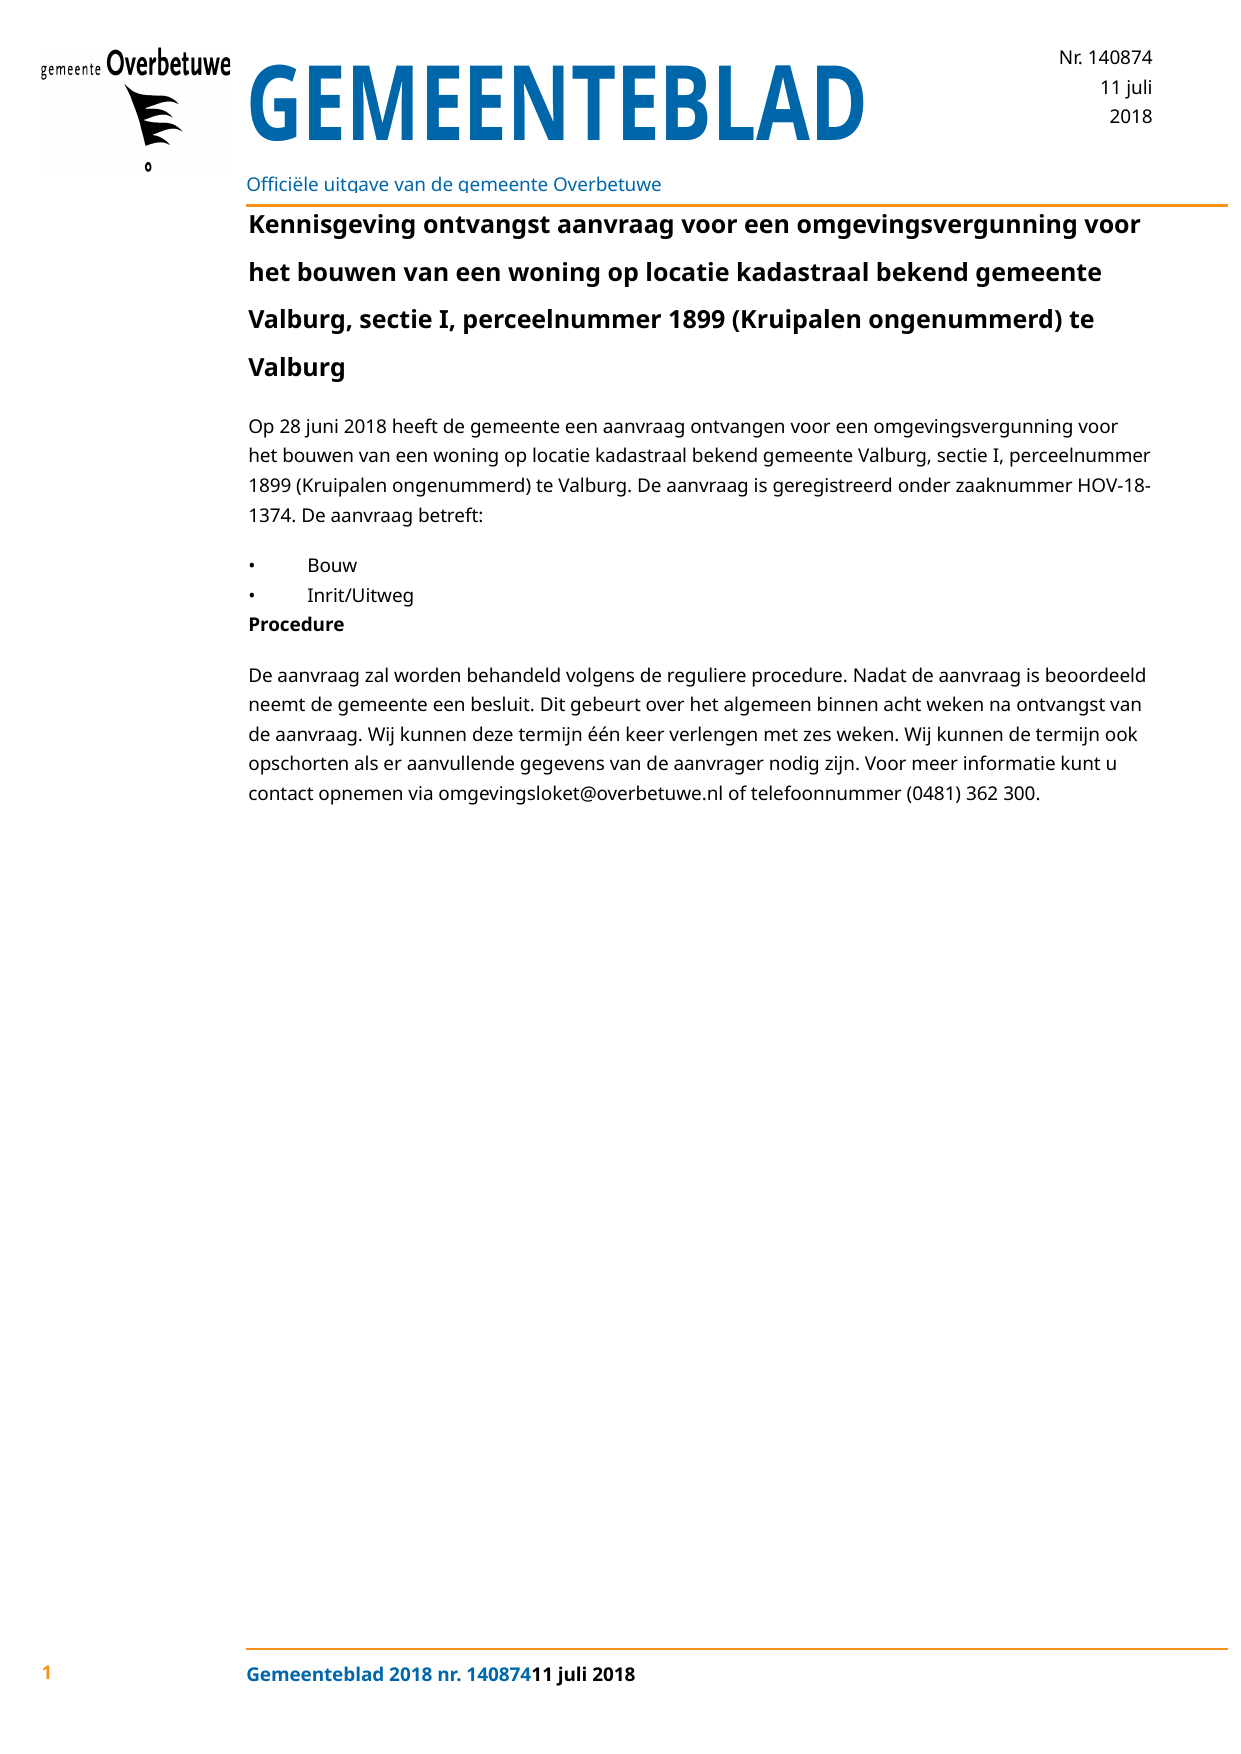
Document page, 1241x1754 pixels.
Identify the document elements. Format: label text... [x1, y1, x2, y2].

text Op 28 juni 2018 heeft de gemeente een aanvraag ontvangen voor een omgevingsvergunning voor het bouwen van een woning op locatie kadastraal bekend gemeente Valburg, sectie I, perceelnummer 1899 (Kruipalen ongenummerd) te Valburg. De aanvraag is geregistreerd onder zaaknummer HOV-18-1374. De aanvraag betreft: [248, 413, 1152, 528]
text De aanvraag zal worden behandeld volgens de reguliere procedure. Nadat de aanvraag is beoordeeld neemt de gemeente een besluit. Dit gebeurt over het algemeen binnen acht weken na ontvangst van de aanvraag. Wij kunnen deze termijn één keer verlengen met zes weken. Wij kunnen de termijn ook opschorten als er aanvullende gegevens van de aanvrager nodig zijn. Voor meer informatie kunt u contact opnemen via omgevingsloket@overbetuwe.nl of telefoonnummer (0481) 362 300. [248, 662, 1152, 806]
text Procedure [248, 611, 1152, 637]
text Kennisgeving ontvangst aanvraag voor een omgevingsvergunning voor het bouwen van een woning op locatie kadastraal bekend gemeente Valburg, sectie I, perceelnummer 1899 (Kruipalen ongenummerd) te Valburg [248, 207, 1152, 384]
picture [41, 47, 231, 172]
list Inrit/Uitweg [248, 582, 1152, 608]
list Bouw [248, 552, 1152, 578]
